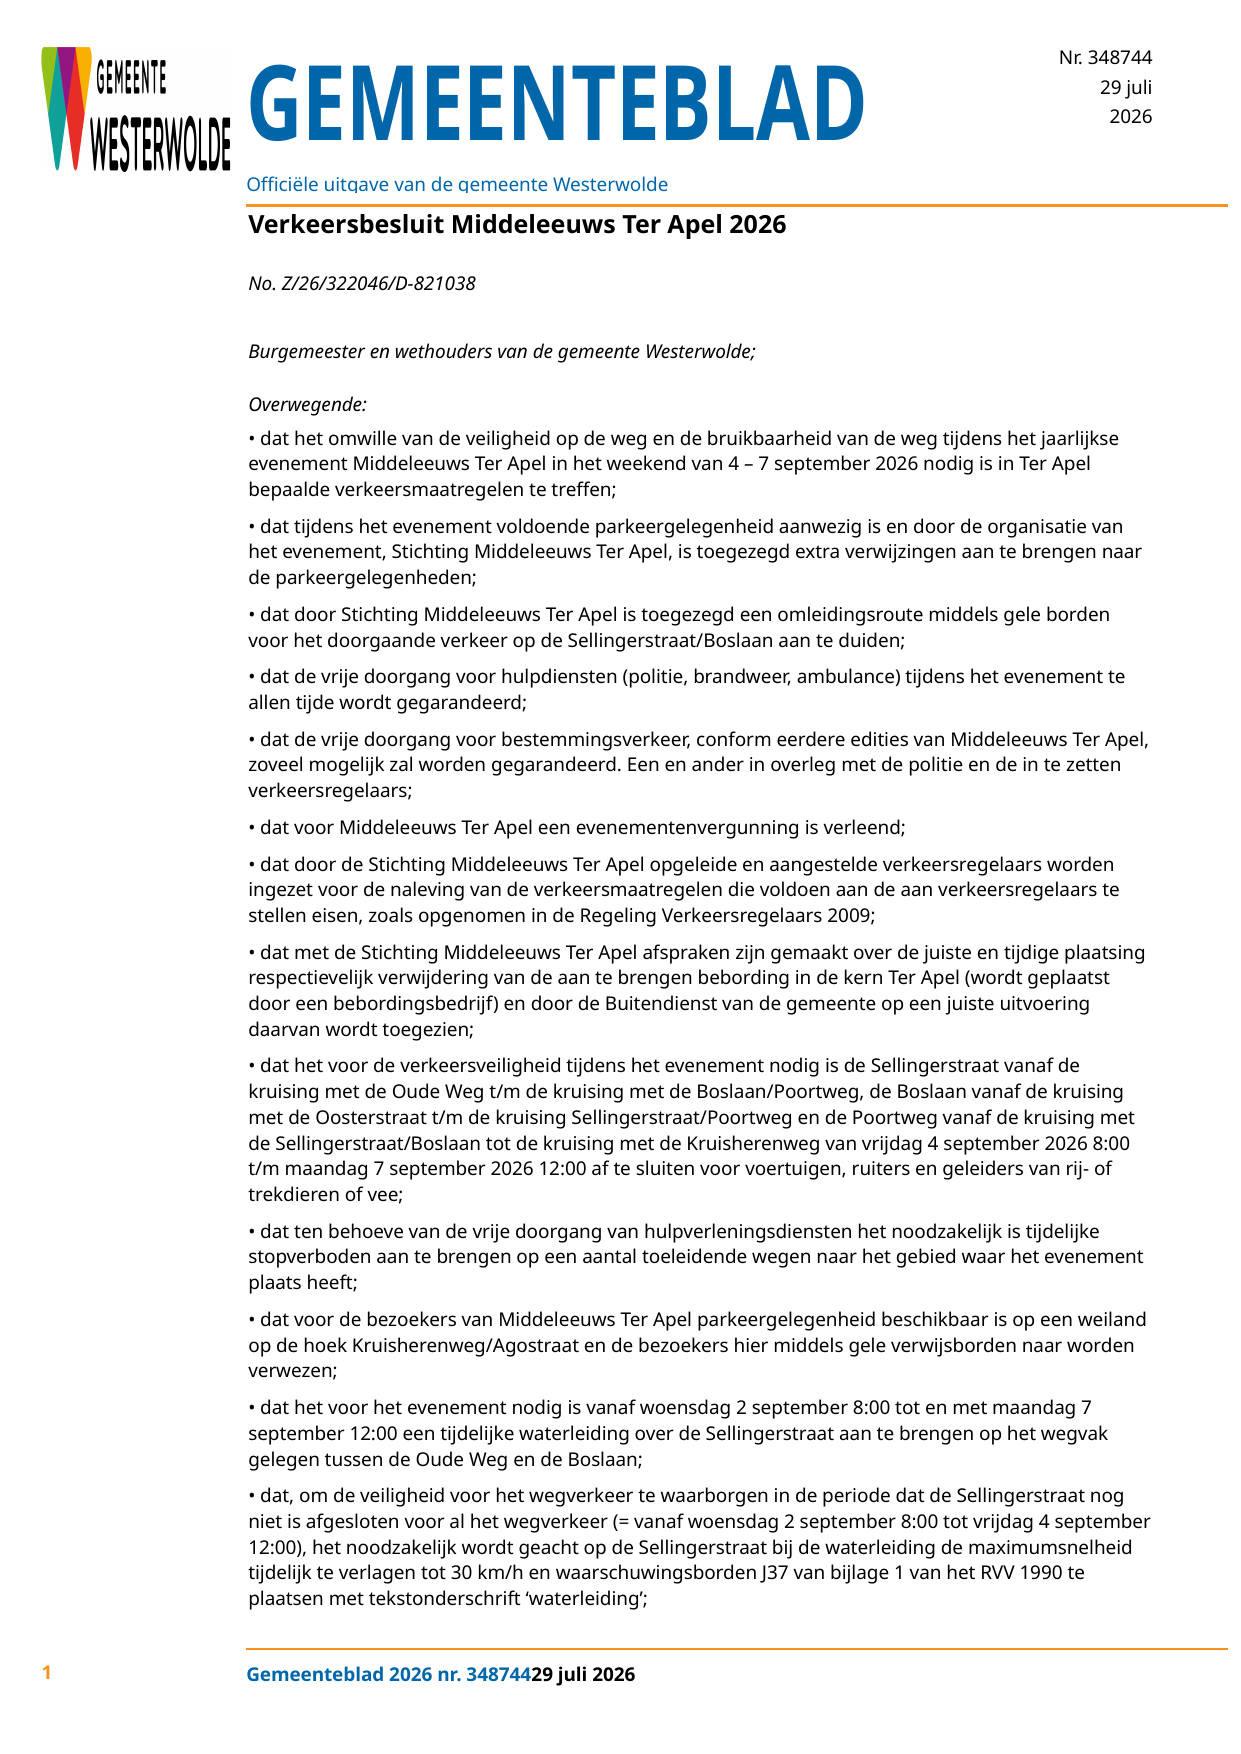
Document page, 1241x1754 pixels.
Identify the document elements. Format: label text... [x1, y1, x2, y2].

text No. Z/26/322046/D-821038 [248, 270, 1152, 296]
text • dat het voor het evenement nodig is vanaf woensdag 2 september 8:00 tot en met maandag 7 september 12:00 een tijdelijke waterleiding over de Sellingerstraat aan te brengen op het wegvak gelegen tussen de Oude Weg en de Boslaan; [248, 1394, 1152, 1471]
text • dat ten behoeve van de vrije doorgang van hulpverleningsdiensten het noodzakelijk is tijdelijke stopverboden aan te brengen op een aantal toeleidende wegen naar het gebied waar het evenement plaats heeft; [248, 1218, 1152, 1295]
text • dat door de Stichting Middeleeuws Ter Apel opgeleide en aangestelde verkeersregelaars worden ingezet voor de naleving van de verkeersmaatregelen die voldoen aan de aan verkeersregelaars te stellen eisen, zoals opgenomen in de Regeling Verkeersregelaars 2009; [248, 851, 1152, 928]
picture [41, 47, 231, 172]
text • dat voor de bezoekers van Middeleeuws Ter Apel parkeergelegenheid beschikbaar is op een weiland op de hoek Kruisherenweg/Agostraat en de bezoekers hier middels gele verwijsborden naar worden verwezen; [248, 1306, 1152, 1383]
text • dat de vrije doorgang voor bestemmingsverkeer, conform eerdere edities van Middeleeuws Ter Apel, zoveel mogelijk zal worden gegarandeerd. Een en ander in overleg met de politie en de in te zetten verkeersregelaars; [248, 726, 1152, 803]
text Verkeersbesluit Middeleeuws Ter Apel 2026 [248, 207, 1152, 241]
text • dat tijdens het evenement voldoende parkeergelegenheid aanwezig is en door de organisatie van het evenement, Stichting Middeleeuws Ter Apel, is toegezegd extra verwijzingen aan te brengen naar de parkeergelegenheden; [248, 513, 1152, 590]
text • dat voor Middeleeuws Ter Apel een evenementenvergunning is verleend; [248, 814, 1152, 840]
text • dat met de Stichting Middeleeuws Ter Apel afspraken zijn gemaakt over de juiste en tijdige plaatsing respectievelijk verwijdering van de aan te brengen bebording in de kern Ter Apel (wordt geplaatst door een bebordingsbedrijf) en door de Buitendienst van de gemeente op een juiste uitvoering daarvan wordt toegezien; [248, 939, 1152, 1042]
text • dat de vrije doorgang voor hulpdiensten (politie, brandweer, ambulance) tijdens het evenement te allen tijde wordt gegarandeerd; [248, 663, 1152, 715]
text • dat het voor de verkeersveiligheid tijdens het evenement nodig is de Sellingerstraat vanaf de kruising met de Oude Weg t/m de kruising met de Boslaan/Poortweg, de Boslaan vanaf de kruising met de Oosterstraat t/m de kruising Sellingerstraat/Poortweg en de Poortweg vanaf de kruising met de Sellingerstraat/Boslaan tot de kruising met de Kruisherenweg van vrijdag 4 september 2026 8:00 t/m maandag 7 september 2026 12:00 af te sluiten voor voertuigen, ruiters en geleiders van rij- of trekdieren of vee; [248, 1053, 1152, 1207]
text • dat door Stichting Middeleeuws Ter Apel is toegezegd een omleidingsroute middels gele borden voor het doorgaande verkeer op de Sellingerstraat/Boslaan aan te duiden; [248, 601, 1152, 653]
text Overwegende: [248, 391, 1152, 417]
text • dat, om de veiligheid voor het wegverkeer te waarborgen in de periode dat de Sellingerstraat nog niet is afgesloten voor al het wegverkeer (= vanaf woensdag 2 september 8:00 tot vrijdag 4 september 12:00), het noodzakelijk wordt geacht op de Sellingerstraat bij de waterleiding de maximumsnelheid tijdelijk te verlagen tot 30 km/h en waarschuwingsborden J37 van bijlage 1 van het RVV 1990 te plaatsen met tekstonderschrift ‘waterleiding’; [248, 1482, 1152, 1611]
text Burgemeester en wethouders van de gemeente Westerwolde; [248, 338, 1152, 364]
text • dat het omwille van de veiligheid op de weg en de bruikbaarheid van de weg tijdens het jaarlijkse evenement Middeleeuws Ter Apel in het weekend van 4 – 7 september 2026 nodig is in Ter Apel bepaalde verkeersmaatregelen te treffen; [248, 425, 1152, 502]
